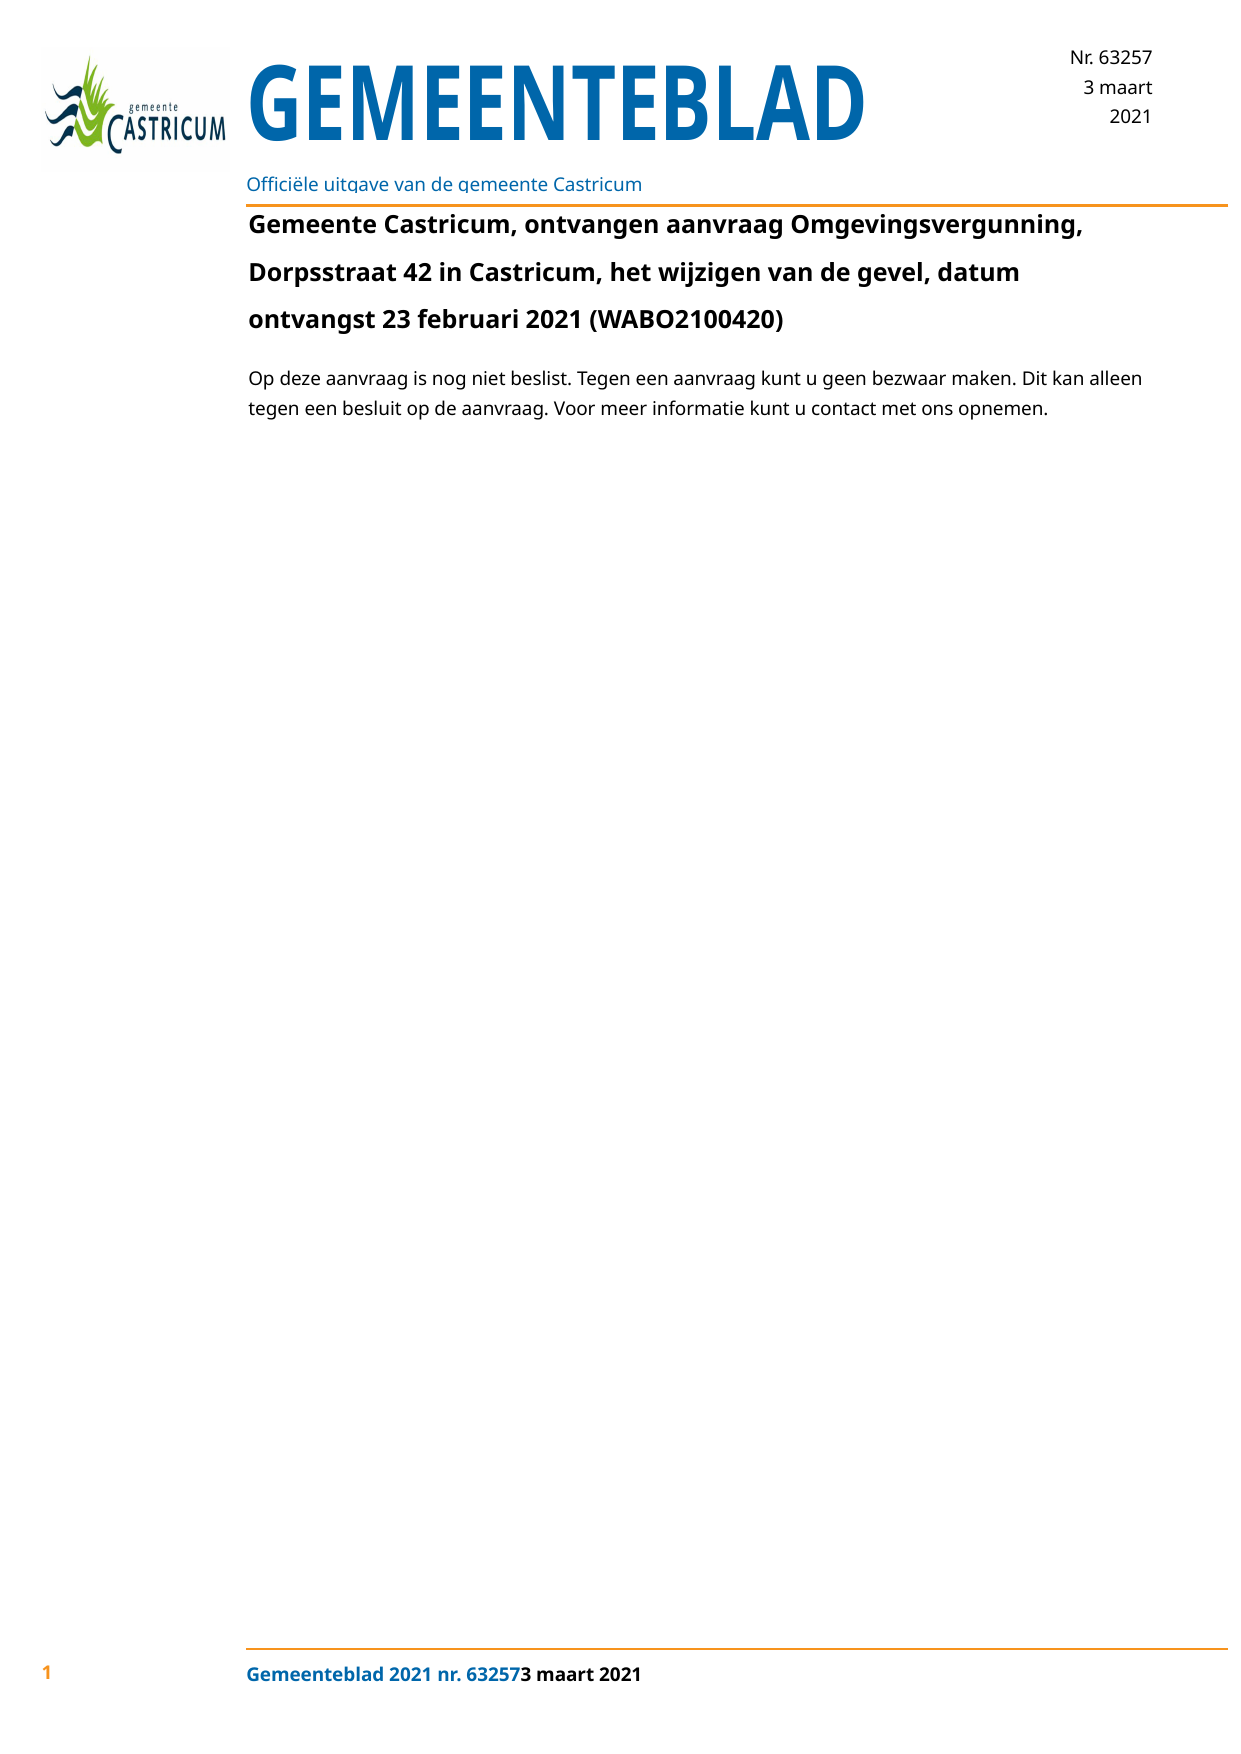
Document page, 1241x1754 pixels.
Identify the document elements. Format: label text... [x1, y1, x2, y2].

text Gemeente Castricum, ontvangen aanvraag Omgevingsvergunning, Dorpsstraat 42 in Castricum, het wijzigen van de gevel, datum ontvangst 23 februari 2021 (WABO2100420) [248, 207, 1152, 336]
picture [41, 47, 231, 172]
text Op deze aanvraag is nog niet beslist. Tegen een aanvraag kunt u geen bezwaar maken. Dit kan alleen tegen een besluit op de aanvraag. Voor meer informatie kunt u contact met ons opnemen. [248, 366, 1152, 421]
